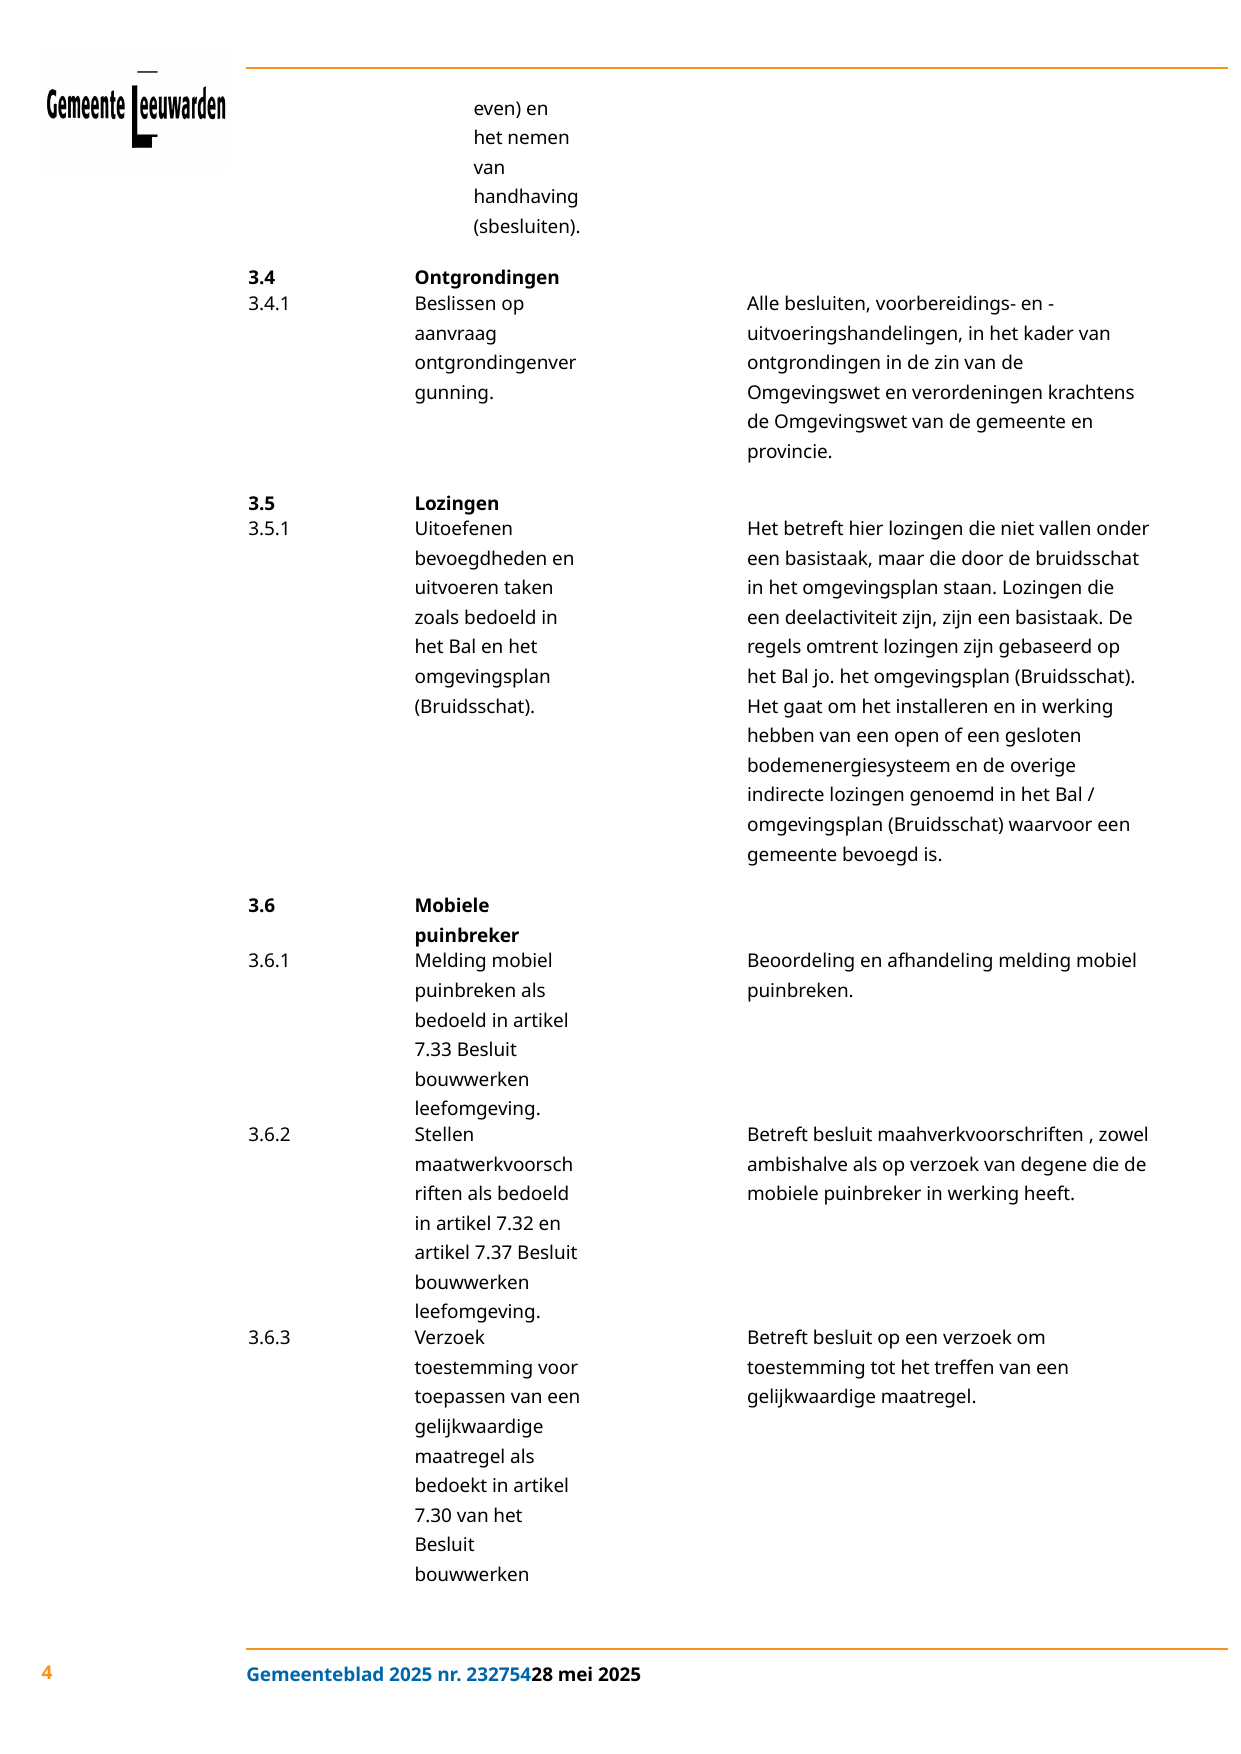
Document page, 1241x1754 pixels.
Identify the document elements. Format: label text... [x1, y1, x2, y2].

table_cell [747, 95, 1152, 239]
table_cell Uitoefenen bevoegdheden en uitvoeren taken zoals bedoeld in het Bal en het omgevingsplan (Bruidsschat). [414, 515, 581, 867]
table_cell [747, 490, 1152, 515]
table_cell 3.6 [248, 892, 414, 948]
table_cell 3.5.1 [248, 515, 414, 867]
table_cell Beoordeling en afhandeling melding mobiel puinbreken. [747, 948, 1152, 1121]
table_cell [581, 948, 747, 1121]
table_cell [747, 239, 1152, 264]
table_cell [248, 239, 414, 264]
table_cell Lozingen [414, 490, 581, 515]
table_cell [581, 892, 747, 948]
table_cell 3.4 [248, 265, 414, 290]
table_cell Betreft besluit maahverkvoorschriften , zowel ambishalve als op verzoek van degene die de mobiele puinbreker in werking heeft. [747, 1121, 1152, 1324]
table_cell Het betreft hier lozingen die niet vallen onder een basistaak, maar die door de bruidsschat in het omgevingsplan staan. Lozingen die een deelactiviteit zijn, zijn een basistaak. De regels omtrent lozingen zijn gebaseerd op het Bal jo. het omgevingsplan (Bruidsschat). Het gaat om het installeren en in werking hebben van een open of een gesloten bodemenergiesysteem en de overige indirecte lozingen genoemd in het Bal / omgevingsplan (Bruidsschat) waarvoor een gemeente bevoegd is. [747, 515, 1152, 867]
table_cell 3.4.1 [248, 290, 414, 464]
table_cell [414, 239, 581, 264]
table_cell Betreft besluit op een verzoek om toestemming tot het treffen van een gelijkwaardige maatregel. [747, 1325, 1152, 1587]
table_cell 3.5 [248, 490, 414, 515]
picture [41, 47, 231, 172]
table_cell [581, 490, 747, 515]
table_cell [581, 1325, 747, 1587]
table_cell Beslissen op aanvraag ontgrondingenvergunning. [414, 290, 581, 464]
table_cell Mobiele puinbreker [414, 892, 581, 948]
table_cell [581, 867, 747, 892]
table_cell [581, 95, 747, 239]
table_cell [581, 265, 747, 290]
table_cell [747, 892, 1152, 948]
table_cell Ontgrondingen [414, 265, 581, 290]
table_cell [581, 239, 747, 264]
table_cell [248, 867, 414, 892]
table_cell 3.6.1 [248, 948, 414, 1121]
table_cell [414, 867, 581, 892]
table_cell Melding mobiel puinbreken als bedoeld in artikel 7.33 Besluit bouwwerken leefomgeving. [414, 948, 581, 1121]
table_cell [581, 515, 747, 867]
table_cell [581, 290, 747, 464]
table_cell Verzoek toestemming voor toepassen van een gelijkwaardige maatregel als bedoekt in artikel 7.30 van het Besluit bouwwerken [414, 1325, 581, 1587]
table_cell even) en het nemen van handhaving(sbesluiten). [414, 95, 581, 239]
table_cell [747, 265, 1152, 290]
table_cell Stellen maatwerkvoorschriften als bedoeld in artikel 7.32 en artikel 7.37 Besluit bouwwerken leefomgeving. [414, 1121, 581, 1324]
table_cell [248, 464, 1152, 490]
table_cell 3.6.3 [248, 1325, 414, 1587]
table_cell Alle besluiten, voorbereidings- en - uitvoeringshandelingen, in het kader van ontgrondingen in de zin van de Omgevingswet en verordeningen krachtens de Omgevingswet van de gemeente en provincie. [747, 290, 1152, 464]
table_cell 3.6.2 [248, 1121, 414, 1324]
table_cell [248, 95, 414, 239]
table_cell [747, 867, 1152, 892]
table_cell [581, 1121, 747, 1324]
